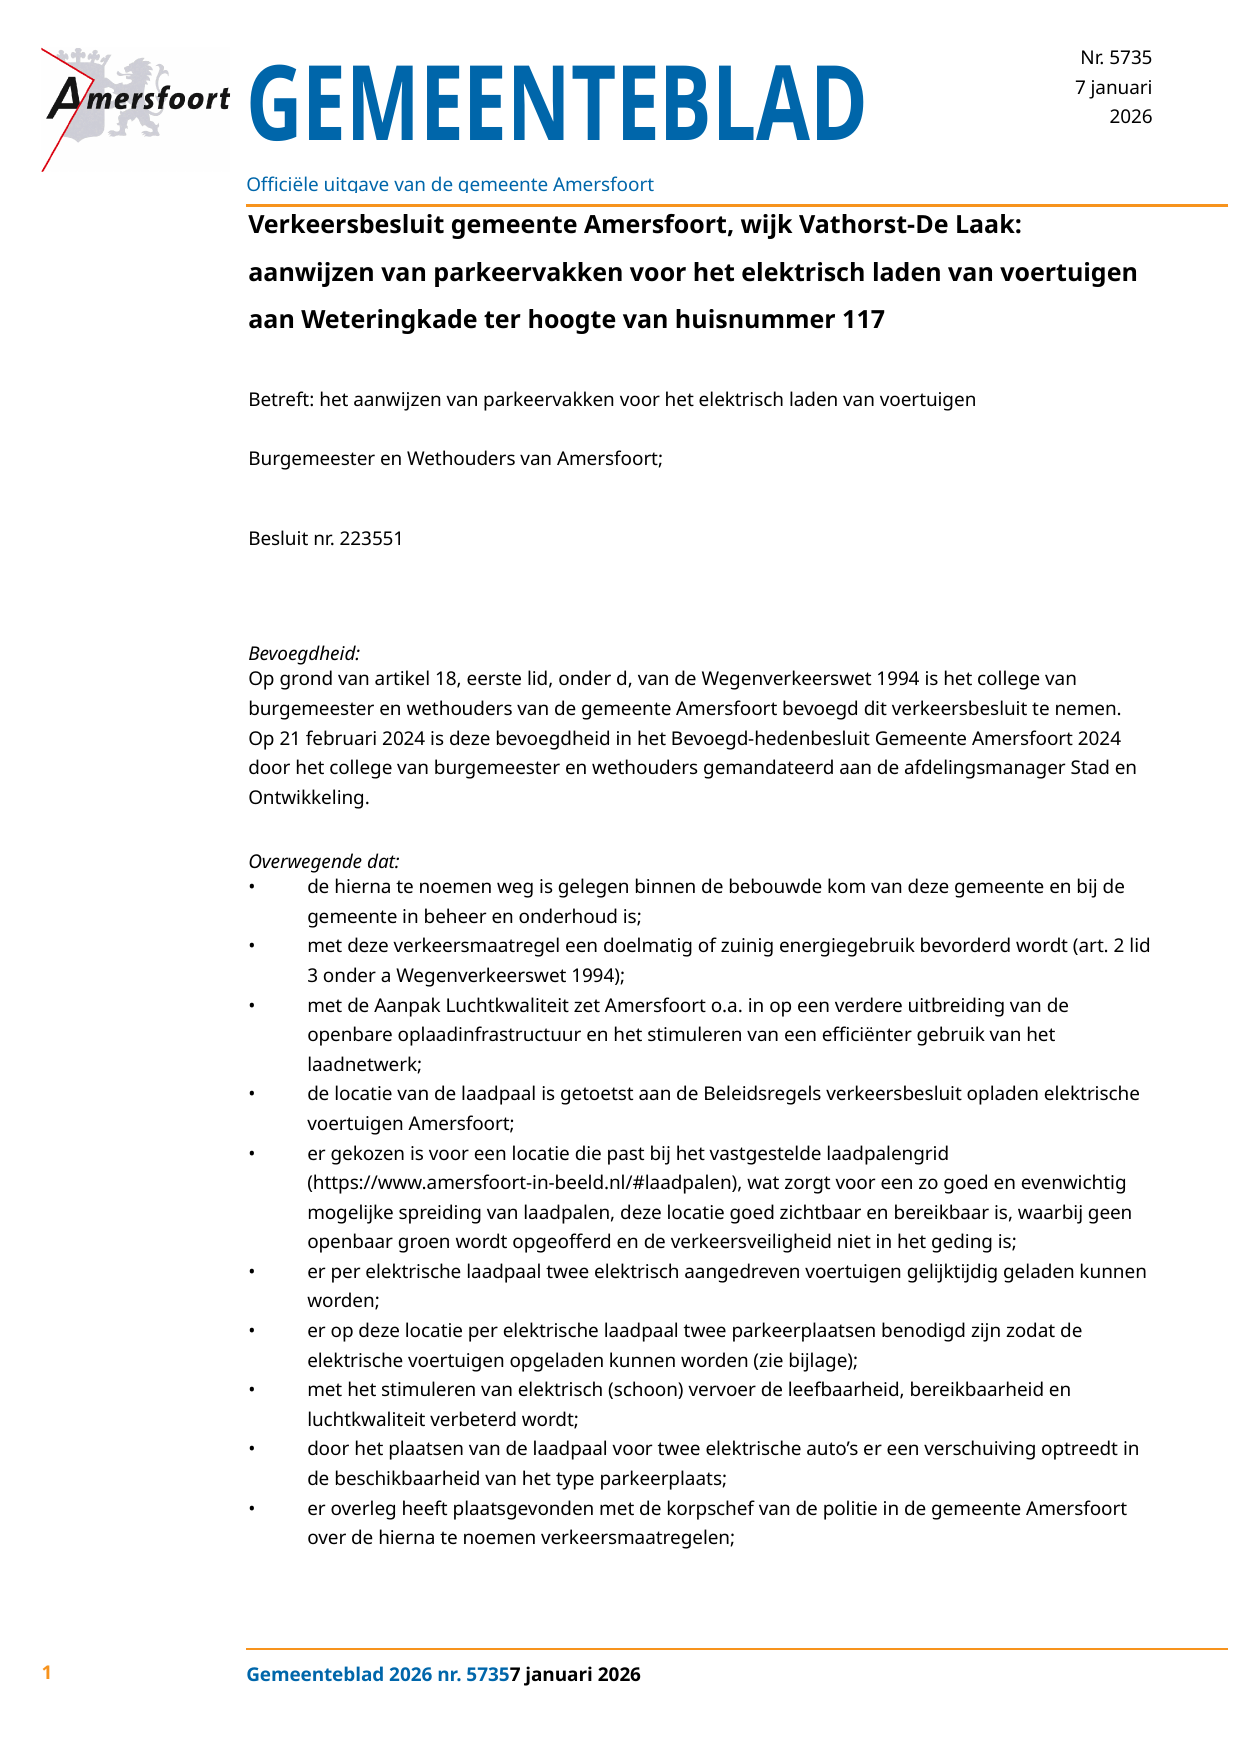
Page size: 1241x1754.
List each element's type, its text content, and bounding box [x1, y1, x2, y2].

text Burgemeester en Wethouders van Amersfoort; [248, 445, 1152, 471]
list de locatie van de laadpaal is getoetst aan de Beleidsregels verkeersbesluit opladen elektrische voertuigen Amersfoort; [248, 1081, 1152, 1136]
picture [41, 47, 231, 172]
text Op grond van artikel 18, eerste lid, onder d, van de Wegenverkeerswet 1994 is het college van burgemeester en wethouders van de gemeente Amersfoort bevoegd dit verkeersbesluit te nemen. Op 21 februari 2024 is deze bevoegdheid in het Bevoegd-hedenbesluit Gemeente Amersfoort 2024 door het college van burgemeester en wethouders gemandateerd aan de afdelingsmanager Stad en Ontwikkeling. [248, 666, 1152, 809]
list met de Aanpak Luchtkwaliteit zet Amersfoort o.a. in op een verdere uitbreiding van de openbare oplaadinfrastructuur en het stimuleren van een efficiënter gebruik van het laadnetwerk; [248, 992, 1152, 1077]
text Betreft: het aanwijzen van parkeervakken voor het elektrisch laden van voertuigen [248, 386, 1152, 412]
text Verkeersbesluit gemeente Amersfoort, wijk Vathorst-De Laak: aanwijzen van parkeervakken voor het elektrisch laden van voertuigen aan Weteringkade ter hoogte van huisnummer 117 [248, 207, 1152, 336]
text Overwegende dat: [248, 848, 1152, 873]
list er per elektrische laadpaal twee elektrisch aangedreven voertuigen gelijktijdig geladen kunnen worden; [248, 1258, 1152, 1313]
list met deze verkeersmaatregel een doelmatig of zuinig energiegebruik bevorderd wordt (art. 2 lid 3 onder a Wegenverkeerswet 1994); [248, 933, 1152, 988]
list er gekozen is voor een locatie die past bij het vastgestelde laadpalengrid (https://www.amersfoort-in-beeld.nl/#laadpalen), wat zorgt voor een zo goed en evenwichtig mogelijke spreiding van laadpalen, deze locatie goed zichtbaar en bereikbaar is, waarbij geen openbaar groen wordt opgeofferd en de verkeersveiligheid niet in het geding is; [248, 1140, 1152, 1254]
text Bevoegdheid: [248, 640, 1152, 666]
list er overleg heeft plaatsgevonden met de korpschef van de politie in de gemeente Amersfoort over de hierna te noemen verkeersmaatregelen; [248, 1495, 1152, 1550]
list er op deze locatie per elektrische laadpaal twee parkeerplaatsen benodigd zijn zodat de elektrische voertuigen opgeladen kunnen worden (zie bijlage); [248, 1317, 1152, 1373]
list door het plaatsen van de laadpaal voor twee elektrische auto’s er een verschuiving optreedt in de beschikbaarheid van het type parkeerplaats; [248, 1436, 1152, 1491]
text Besluit nr. 223551 [248, 525, 1152, 551]
list de hierna te noemen weg is gelegen binnen de bebouwde kom van deze gemeente en bij de gemeente in beheer en onderhoud is; [248, 873, 1152, 929]
list met het stimuleren van elektrisch (schoon) vervoer de leefbaarheid, bereikbaarheid en luchtkwaliteit verbeterd wordt; [248, 1376, 1152, 1432]
